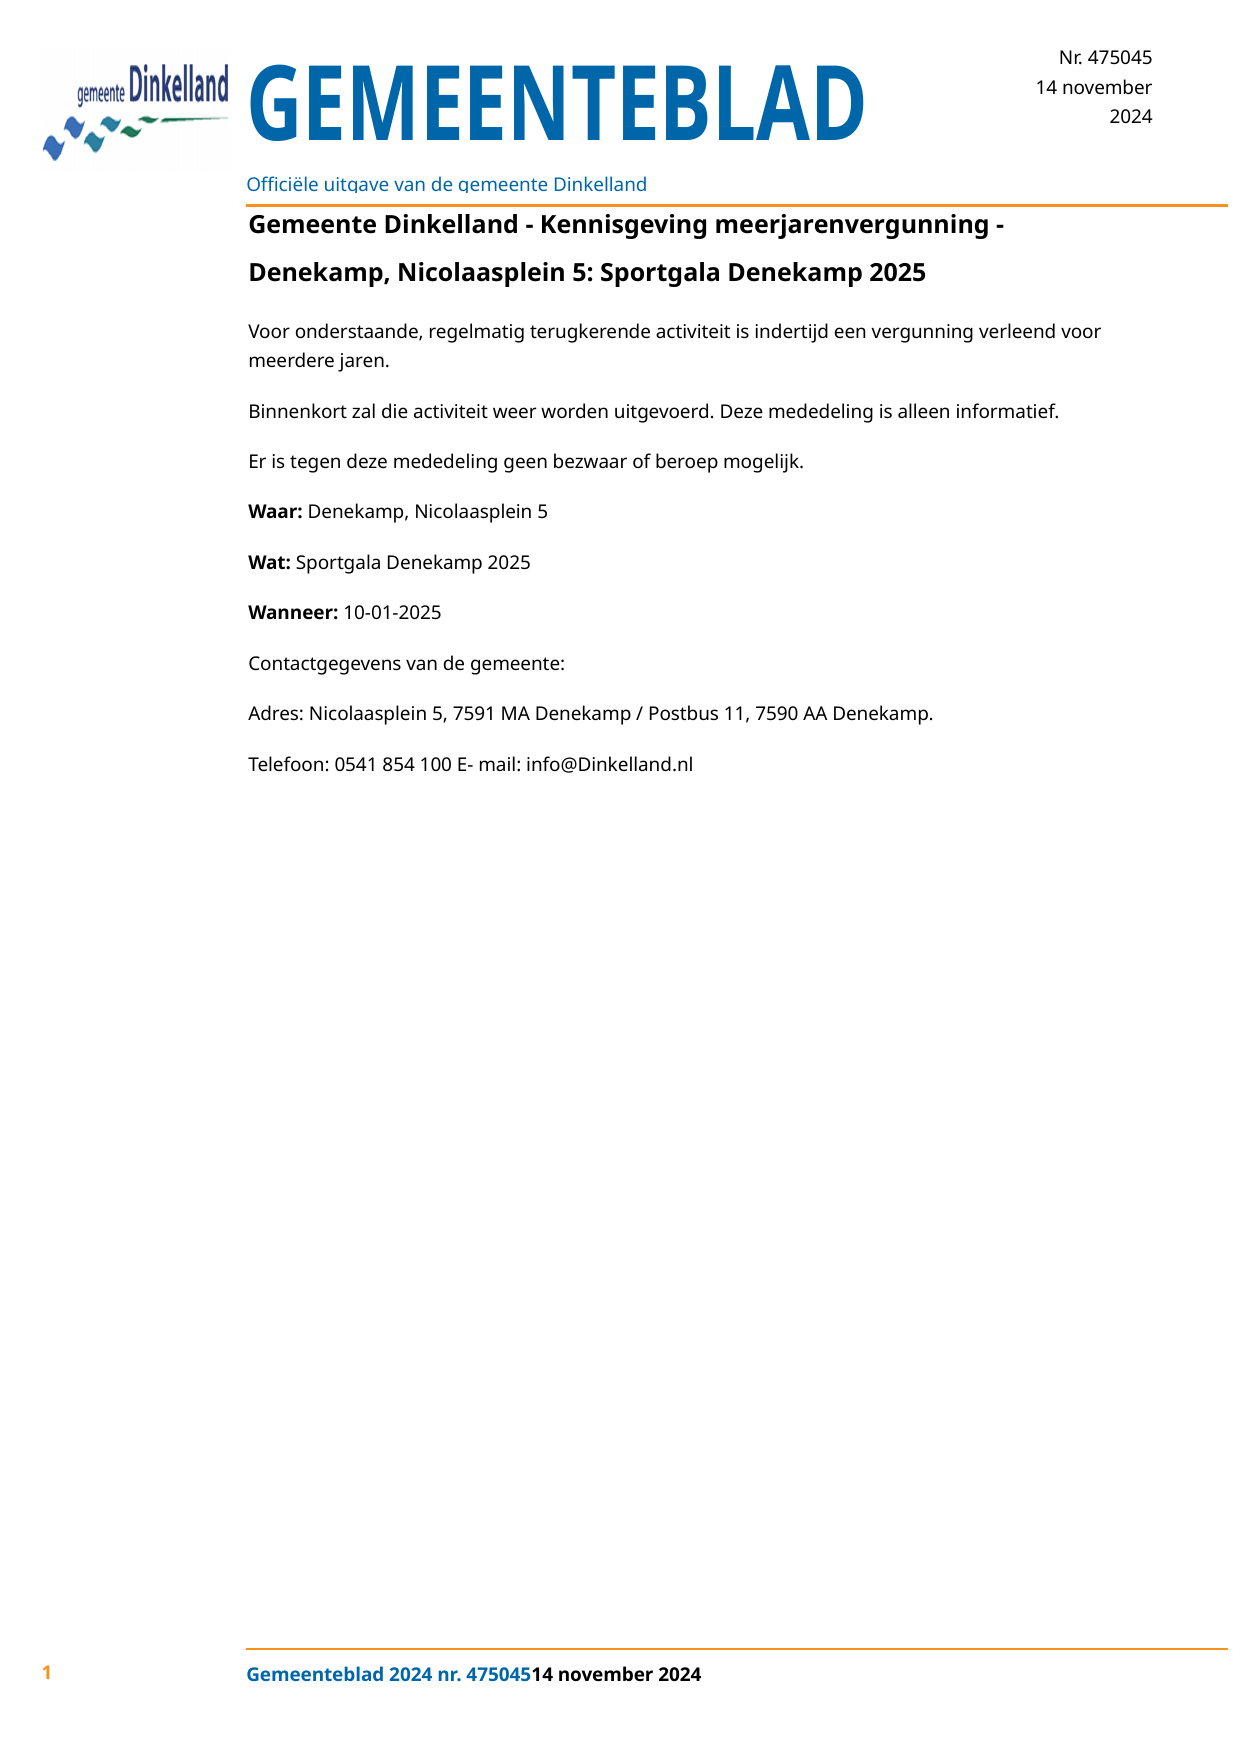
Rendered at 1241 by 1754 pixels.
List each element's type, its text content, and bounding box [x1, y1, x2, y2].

text Er is tegen deze mededeling geen bezwaar of beroep mogelijk. [248, 448, 1152, 474]
text Binnenkort zal die activiteit weer worden uitgevoerd. Deze mededeling is alleen informatief. [248, 398, 1152, 424]
text Waar: Denekamp, Nicolaasplein 5 [248, 499, 1152, 524]
text Voor onderstaande, regelmatig terugkerende activiteit is indertijd een vergunning verleend voor meerdere jaren. [248, 318, 1152, 373]
text Contactgegevens van de gemeente: [248, 650, 1152, 676]
text Wanneer: 10-01-2025 [248, 599, 1152, 625]
text Wat: Sportgala Denekamp 2025 [248, 549, 1152, 575]
picture [41, 47, 231, 172]
text Gemeente Dinkelland - Kennisgeving meerjarenvergunning - Denekamp, Nicolaasplein 5: Sportgala Denekamp 2025 [248, 207, 1152, 288]
text Adres: Nicolaasplein 5, 7591 MA Denekamp / Postbus 11, 7590 AA Denekamp. [248, 700, 1152, 726]
text Telefoon: 0541 854 100 E- mail: info@Dinkelland.nl [248, 751, 1152, 777]
